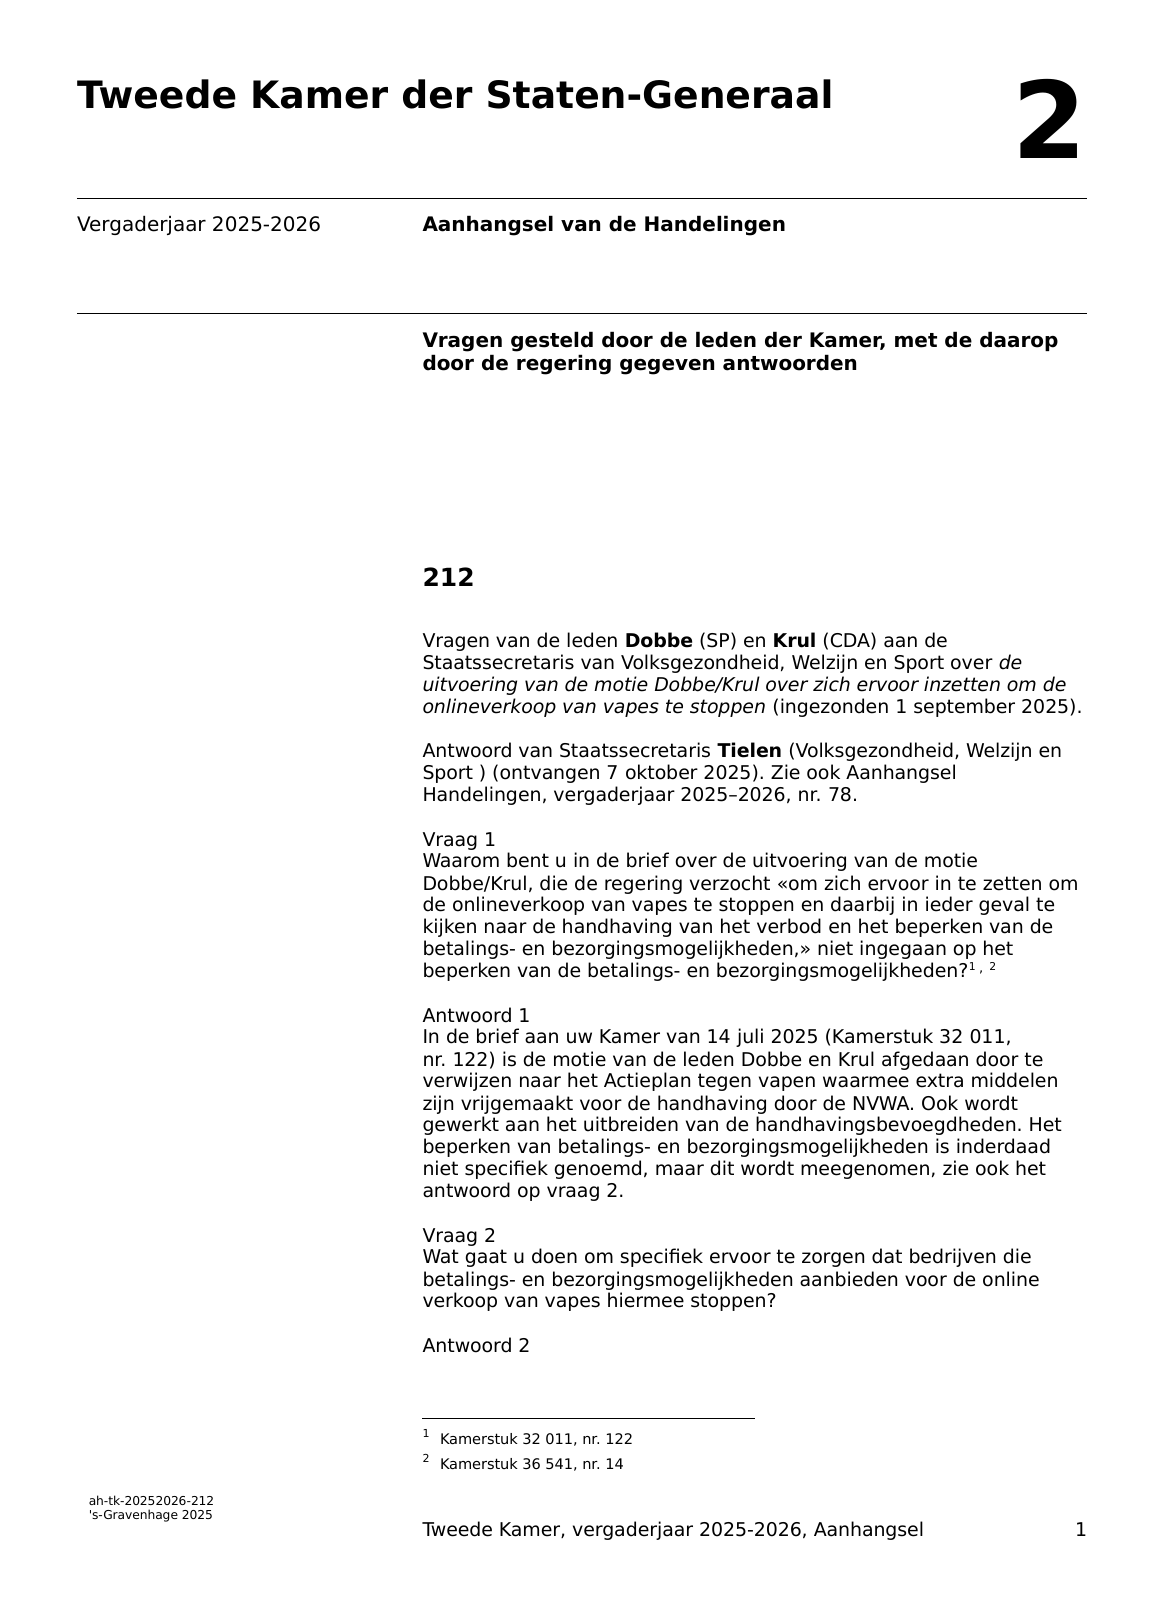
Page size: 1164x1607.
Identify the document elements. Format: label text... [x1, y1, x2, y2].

text 212 [422, 563, 1087, 592]
table_header Tweede Kamer der Staten-Generaal [77, 59, 886, 198]
text Antwoord 2 [422, 1334, 1087, 1357]
text Kamerstuk 36 541, nr. 14 [422, 1452, 1087, 1474]
text Antwoord 1 [422, 1004, 1087, 1026]
text Vraag 1 [422, 828, 1087, 850]
text Waarom bent u in de brief over de uitvoering van de motie Dobbe/Krul, die de regering verzocht «om zich ervoor in te zetten om de onlineverkoop van vapes te stoppen en daarbij in ieder geval te kijken naar de handhaving van het verbod en het beperken van de betalings- en bezorgingsmogelijkheden,» niet ingegaan op het beperken van de betalings- en bezorgingsmogelijkheden?, [422, 850, 1087, 982]
text Antwoord van Staatssecretaris Tielen (Volksgezondheid, Welzijn en Sport ) (ontvangen 7 oktober 2025). Zie ook Aanhangsel Handelingen, vergaderjaar 2025–2026, nr. 78. [422, 740, 1087, 806]
table_cell [77, 314, 422, 375]
table_cell Aanhangsel van de Handelingen [422, 199, 1087, 313]
text ah-tk-20252026-212 [88, 1494, 323, 1508]
text In de brief aan uw Kamer van 14 juli 2025 (Kamerstuk 32 011, nr. 122) is de motie van de leden Dobbe en Krul afgedaan door te verwijzen naar het Actieplan tegen vapen waarmee extra middelen zijn vrijgemaakt voor de handhaving door de NVWA. Ook wordt gewerkt aan het uitbreiden van de handhavingsbevoegdheden. Het beperken van betalings- en bezorgingsmogelijkheden is inderdaad niet specifiek genoemd, maar dit wordt meegenomen, zie ook het antwoord op vraag 2. [422, 1026, 1087, 1202]
text Wat gaat u doen om specifiek ervoor te zorgen dat bedrijven die betalings- en bezorgingsmogelijkheden aanbieden voor de online verkoop van vapes hiermee stoppen? [422, 1246, 1087, 1312]
table_cell Vragen gesteld door de leden der Kamer, met de daarop door de regering gegeven antwoorden [422, 314, 1087, 375]
table_header 2 [886, 59, 1087, 198]
text Vraag 2 [422, 1224, 1087, 1246]
text 's-Gravenhage 2025 [88, 1508, 323, 1522]
text Kamerstuk 32 011, nr. 122 [422, 1427, 1087, 1449]
table_cell Vergaderjaar 2025-2026 [77, 199, 422, 313]
text Vragen van de leden Dobbe (SP) en Krul (CDA) aan de Staatssecretaris van Volksgezondheid, Welzijn en Sport over de uitvoering van de motie Dobbe/Krul over zich ervoor inzetten om de onlineverkoop van vapes te stoppen (ingezonden 1 september 2025). [422, 630, 1087, 718]
